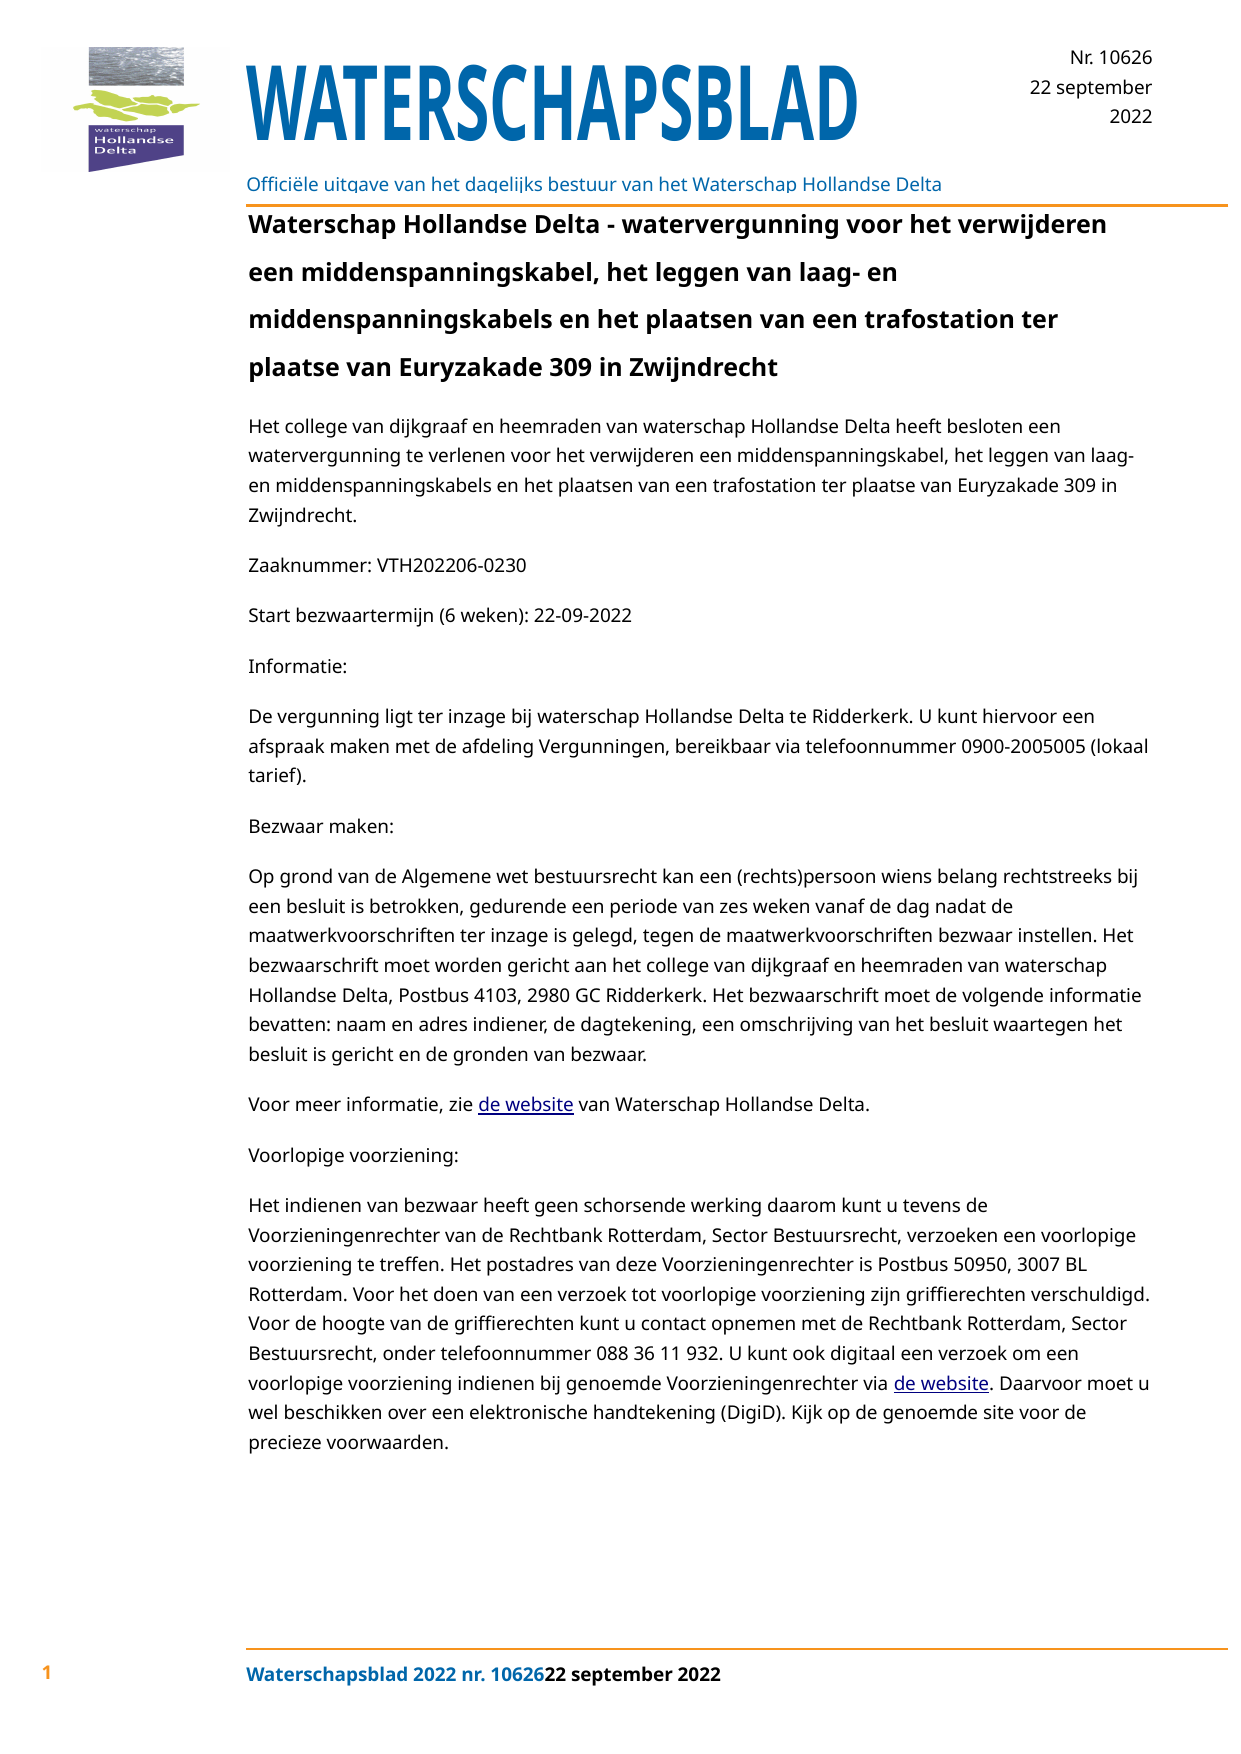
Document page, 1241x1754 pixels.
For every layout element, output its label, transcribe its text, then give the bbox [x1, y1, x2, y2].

text Op grond van de Algemene wet bestuursrecht kan een (rechts)persoon wiens belang rechtstreeks bij een besluit is betrokken, gedurende een periode van zes weken vanaf de dag nadat de maatwerkvoorschriften ter inzage is gelegd, tegen de maatwerkvoorschriften bezwaar instellen. Het bezwaarschrift moet worden gericht aan het college van dijkgraaf en heemraden van waterschap Hollandse Delta, Postbus 4103, 2980 GC Ridderkerk. Het bezwaarschrift moet de volgende informatie bevatten: naam en adres indiener, de dagtekening, een omschrijving van het besluit waartegen het besluit is gericht en de gronden van bezwaar. [248, 863, 1152, 1067]
text Bezwaar maken: [248, 813, 1152, 839]
text Voor meer informatie, zie de website van Waterschap Hollandse Delta. [248, 1091, 1152, 1117]
text Het indienen van bezwaar heeft geen schorsende werking daarom kunt u tevens de Voorzieningenrechter van de Rechtbank Rotterdam, Sector Bestuursrecht, verzoeken een voorlopige voorziening te treffen. Het postadres van deze Voorzieningenrechter is Postbus 50950, 3007 BL Rotterdam. Voor het doen van een verzoek tot voorlopige voorziening zijn griffierechten verschuldigd. Voor de hoogte van de griffierechten kunt u contact opnemen met de Rechtbank Rotterdam, Sector Bestuursrecht, onder telefoonnummer 088 36 11 932. U kunt ook digitaal een verzoek om een voorlopige voorziening indienen bij genoemde Voorzieningenrechter via de website. Daarvoor moet u wel beschikken over een elektronische handtekening (DigiD). Kijk op de genoemde site voor de precieze voorwaarden. [248, 1192, 1152, 1455]
text Het college van dijkgraaf en heemraden van waterschap Hollandse Delta heeft besloten een watervergunning te verlenen voor het verwijderen een middenspanningskabel, het leggen van laag- en middenspanningskabels en het plaatsen van een trafostation ter plaatse van Euryzakade 309 in Zwijndrecht. [248, 413, 1152, 528]
text Waterschap Hollandse Delta - watervergunning voor het verwijderen een middenspanningskabel, het leggen van laag- en middenspanningskabels en het plaatsen van een trafostation ter plaatse van Euryzakade 309 in Zwijndrecht [248, 207, 1152, 384]
picture [41, 47, 231, 172]
text De vergunning ligt ter inzage bij waterschap Hollandse Delta te Ridderkerk. U kunt hiervoor een afspraak maken met de afdeling Vergunningen, bereikbaar via telefoonnummer 0900-2005005 (lokaal tarief). [248, 703, 1152, 788]
text Start bezwaartermijn (6 weken): 22-09-2022 [248, 603, 1152, 628]
text Zaaknummer: VTH202206-0230 [248, 552, 1152, 578]
text Voorlopige voorziening: [248, 1142, 1152, 1168]
text Informatie: [248, 653, 1152, 679]
